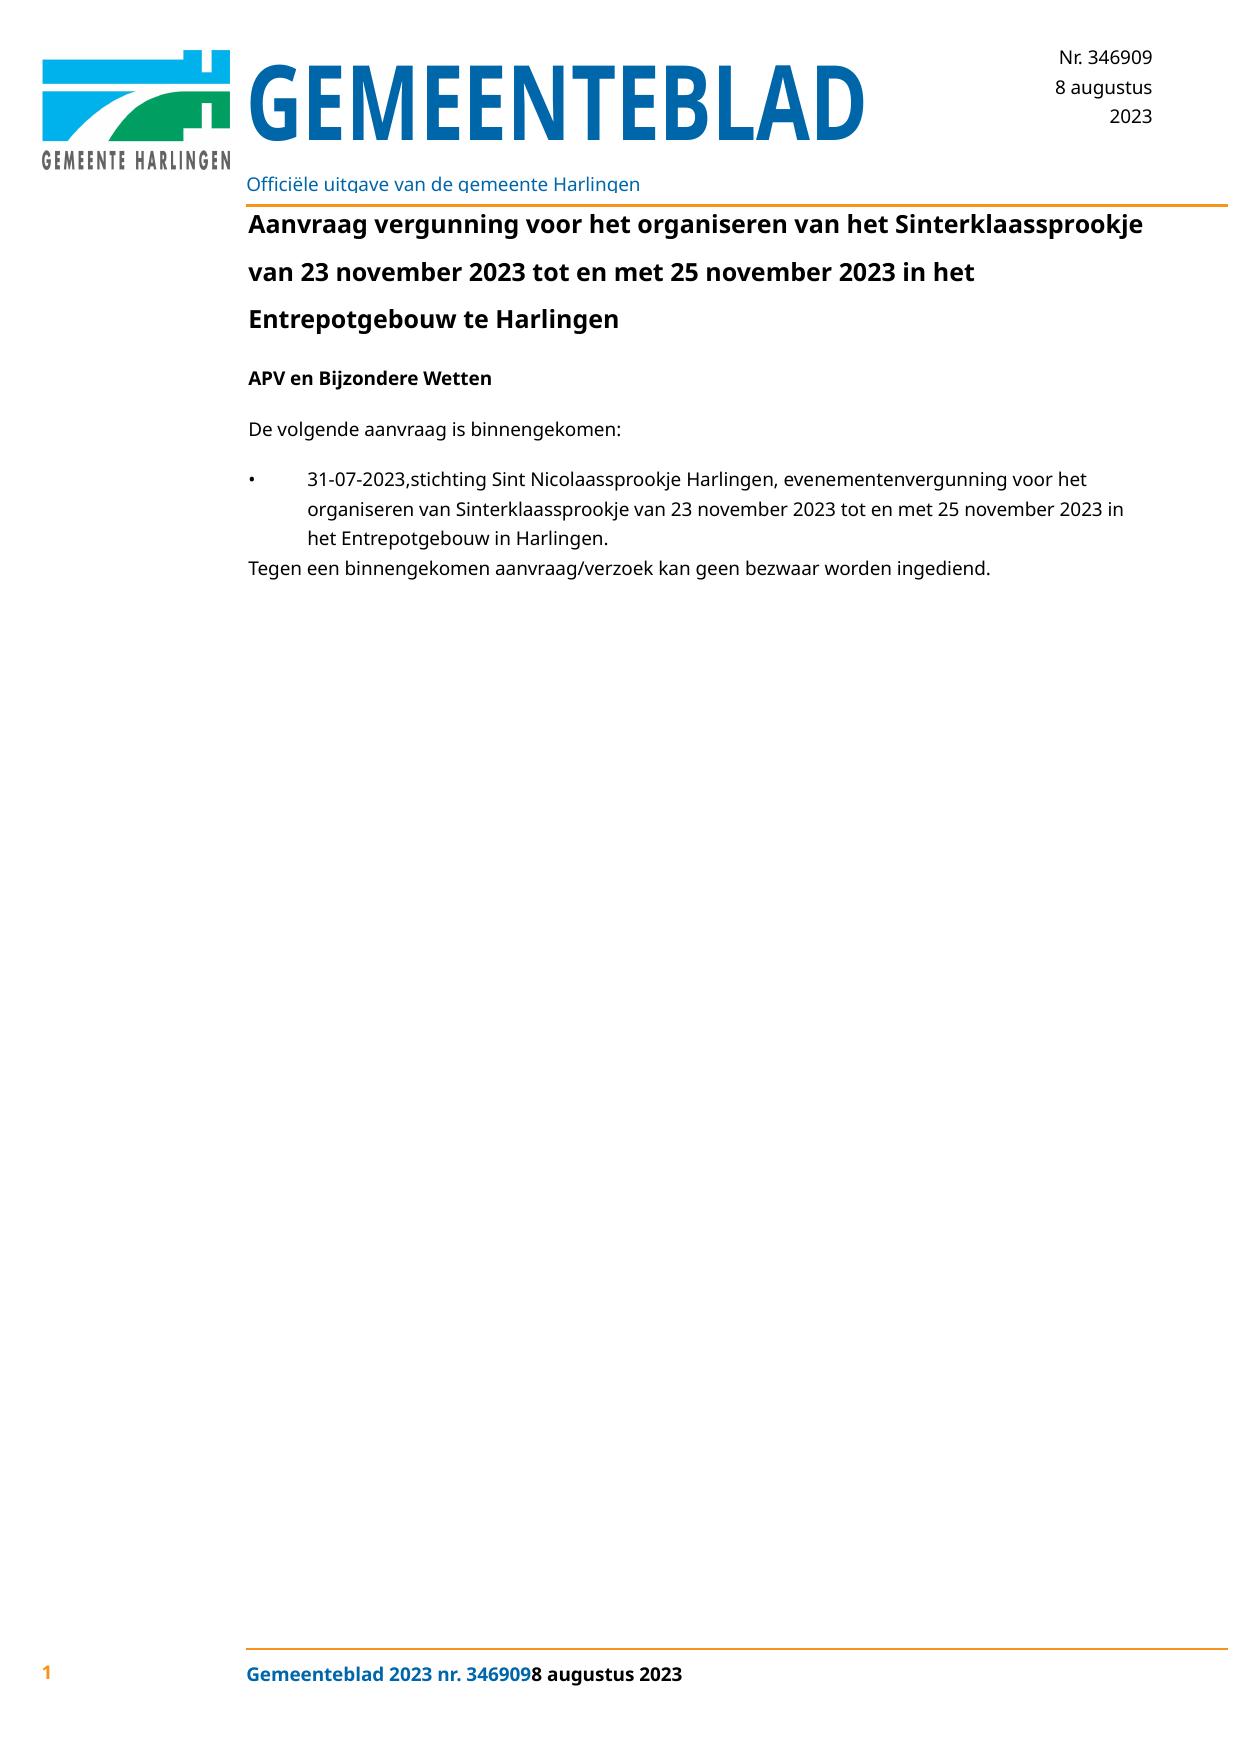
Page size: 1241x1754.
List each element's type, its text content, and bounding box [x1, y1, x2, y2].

text Aanvraag vergunning voor het organiseren van het Sinterklaassprookje van 23 november 2023 tot en met 25 november 2023 in het Entrepotgebouw te Harlingen [248, 207, 1152, 336]
picture [41, 47, 231, 172]
text De volgende aanvraag is binnengekomen: [248, 416, 1152, 442]
text APV en Bijzondere Wetten [248, 366, 1152, 391]
list 31-07-2023,stichting Sint Nicolaassprookje Harlingen, evenementenvergunning voor het organiseren van Sinterklaassprookje van 23 november 2023 tot en met 25 november 2023 in het Entrepotgebouw in Harlingen. [248, 466, 1152, 551]
text Tegen een binnengekomen aanvraag/verzoek kan geen bezwaar worden ingediend. [248, 555, 1152, 581]
